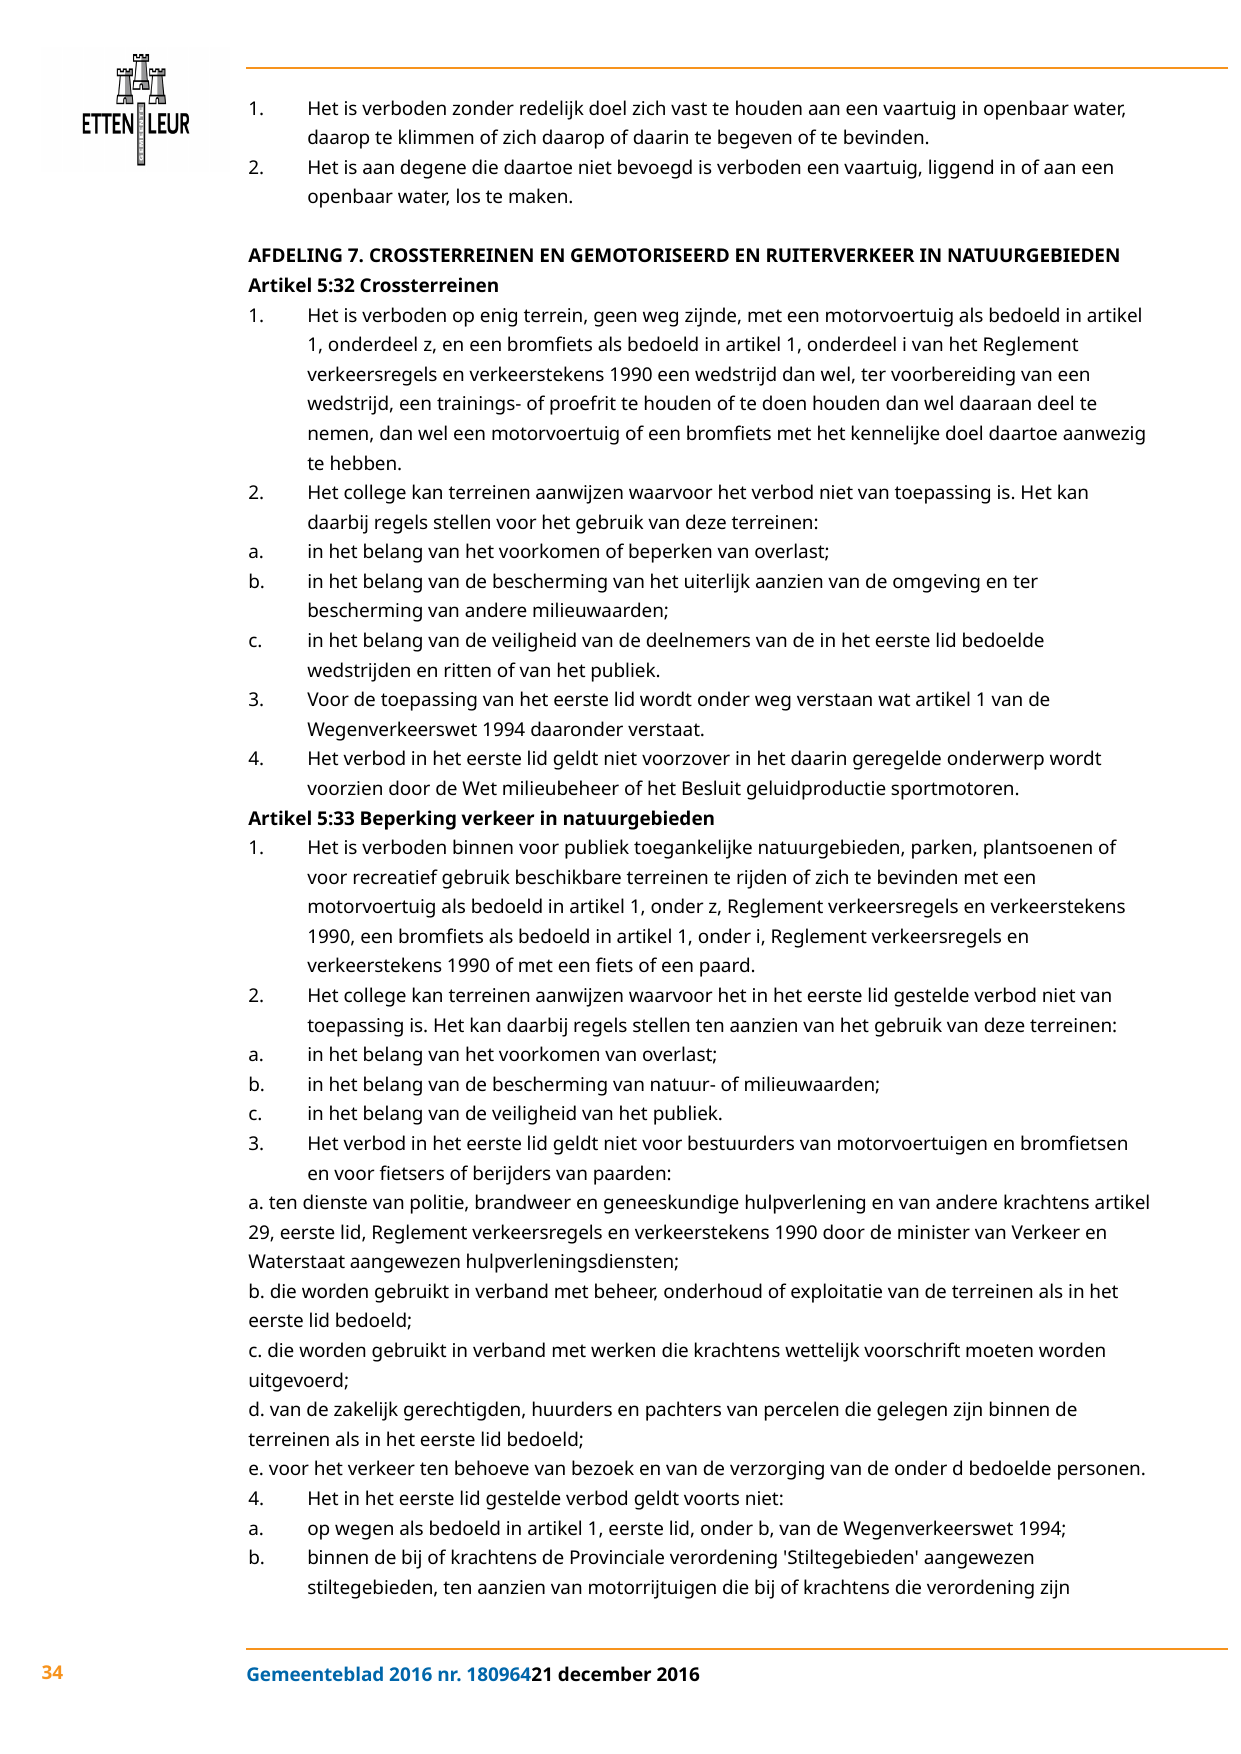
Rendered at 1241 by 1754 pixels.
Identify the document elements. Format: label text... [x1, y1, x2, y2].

list op wegen als bedoeld in artikel 1, eerste lid, onder b, van de Wegenverkeerswet 1994; [248, 1515, 1152, 1541]
text e. voor het verkeer ten behoeve van bezoek en van de verzorging van de onder d bedoelde personen. [248, 1456, 1152, 1481]
text AFDELING 7. CROSSTERREINEN EN GEMOTORISEERD EN RUITERVERKEER IN NATUURGEBIEDEN [248, 243, 1152, 268]
list Het is verboden zonder redelijk doel zich vast te houden aan een vaartuig in openbaar water, daarop te klimmen of zich daarop of daarin te begeven of te bevinden. [248, 95, 1152, 150]
list Het is verboden op enig terrein, geen weg zijnde, met een motorvoertuig als bedoeld in artikel 1, onderdeel z, en een bromfiets als bedoeld in artikel 1, onderdeel i van het Reglement verkeersregels en verkeerstekens 1990 een wedstrijd dan wel, ter voorbereiding van een wedstrijd, een trainings- of proefrit te houden of te doen houden dan wel daaraan deel te nemen, dan wel een motorvoertuig of een bromfiets met het kennelijke doel daartoe aanwezig te hebben. [248, 302, 1152, 476]
list in het belang van het voorkomen of beperken van overlast; [248, 538, 1152, 564]
list in het belang van de bescherming van het uiterlijk aanzien van de omgeving en ter bescherming van andere milieuwaarden; [248, 568, 1152, 623]
list Het college kan terreinen aanwijzen waarvoor het in het eerste lid gestelde verbod niet van toepassing is. Het kan daarbij regels stellen ten aanzien van het gebruik van deze terreinen: [248, 982, 1152, 1038]
list Het verbod in het eerste lid geldt niet voorzover in het daarin geregelde onderwerp wordt voorzien door de Wet milieubeheer of het Besluit geluidproductie sportmotoren. [248, 746, 1152, 801]
list Het is aan degene die daartoe niet bevoegd is verboden een vaartuig, liggend in of aan een openbaar water, los te maken. [248, 154, 1152, 209]
text Artikel 5:33 Beperking verkeer in natuurgebieden [248, 805, 1152, 831]
picture [41, 47, 231, 172]
text b. die worden gebruikt in verband met beheer, onderhoud of exploitatie van de terreinen als in het eerste lid bedoeld; [248, 1278, 1152, 1333]
text d. van de zakelijk gerechtigden, huurders en pachters van percelen die gelegen zijn binnen de terreinen als in het eerste lid bedoeld; [248, 1396, 1152, 1452]
list Het college kan terreinen aanwijzen waarvoor het verbod niet van toepassing is. Het kan daarbij regels stellen voor het gebruik van deze terreinen: [248, 479, 1152, 535]
list in het belang van de veiligheid van het publiek. [248, 1101, 1152, 1126]
text c. die worden gebruikt in verband met werken die krachtens wettelijk voorschrift moeten worden uitgevoerd; [248, 1337, 1152, 1393]
list Voor de toepassing van het eerste lid wordt onder weg verstaan wat artikel 1 van de Wegenverkeerswet 1994 daaronder verstaat. [248, 686, 1152, 742]
list binnen de bij of krachtens de Provinciale verordening 'Stiltegebieden' aangewezen stiltegebieden, ten aanzien van motorrijtuigen die bij of krachtens die verordening zijn [248, 1544, 1152, 1600]
text a. ten dienste van politie, brandweer en geneeskundige hulpverlening en van andere krachtens artikel 29, eerste lid, Reglement verkeersregels en verkeerstekens 1990 door de minister van Verkeer en Waterstaat aangewezen hulpverleningsdiensten; [248, 1189, 1152, 1274]
list in het belang van de bescherming van natuur- of milieuwaarden; [248, 1071, 1152, 1097]
list in het belang van de veiligheid van de deelnemers van de in het eerste lid bedoelde wedstrijden en ritten of van het publiek. [248, 627, 1152, 683]
list Het verbod in het eerste lid geldt niet voor bestuurders van motorvoertuigen en bromfietsen en voor fietsers of berijders van paarden: [248, 1130, 1152, 1186]
list Het in het eerste lid gestelde verbod geldt voorts niet: [248, 1485, 1152, 1511]
list in het belang van het voorkomen van overlast; [248, 1041, 1152, 1067]
list Het is verboden binnen voor publiek toegankelijke natuurgebieden, parken, plantsoenen of voor recreatief gebruik beschikbare terreinen te rijden of zich te bevinden met een motorvoertuig als bedoeld in artikel 1, onder z, Reglement verkeersregels en verkeerstekens 1990, een bromfiets als bedoeld in artikel 1, onder i, Reglement verkeersregels en verkeerstekens 1990 of met een fiets of een paard. [248, 834, 1152, 978]
text Artikel 5:32 Crossterreinen [248, 272, 1152, 298]
